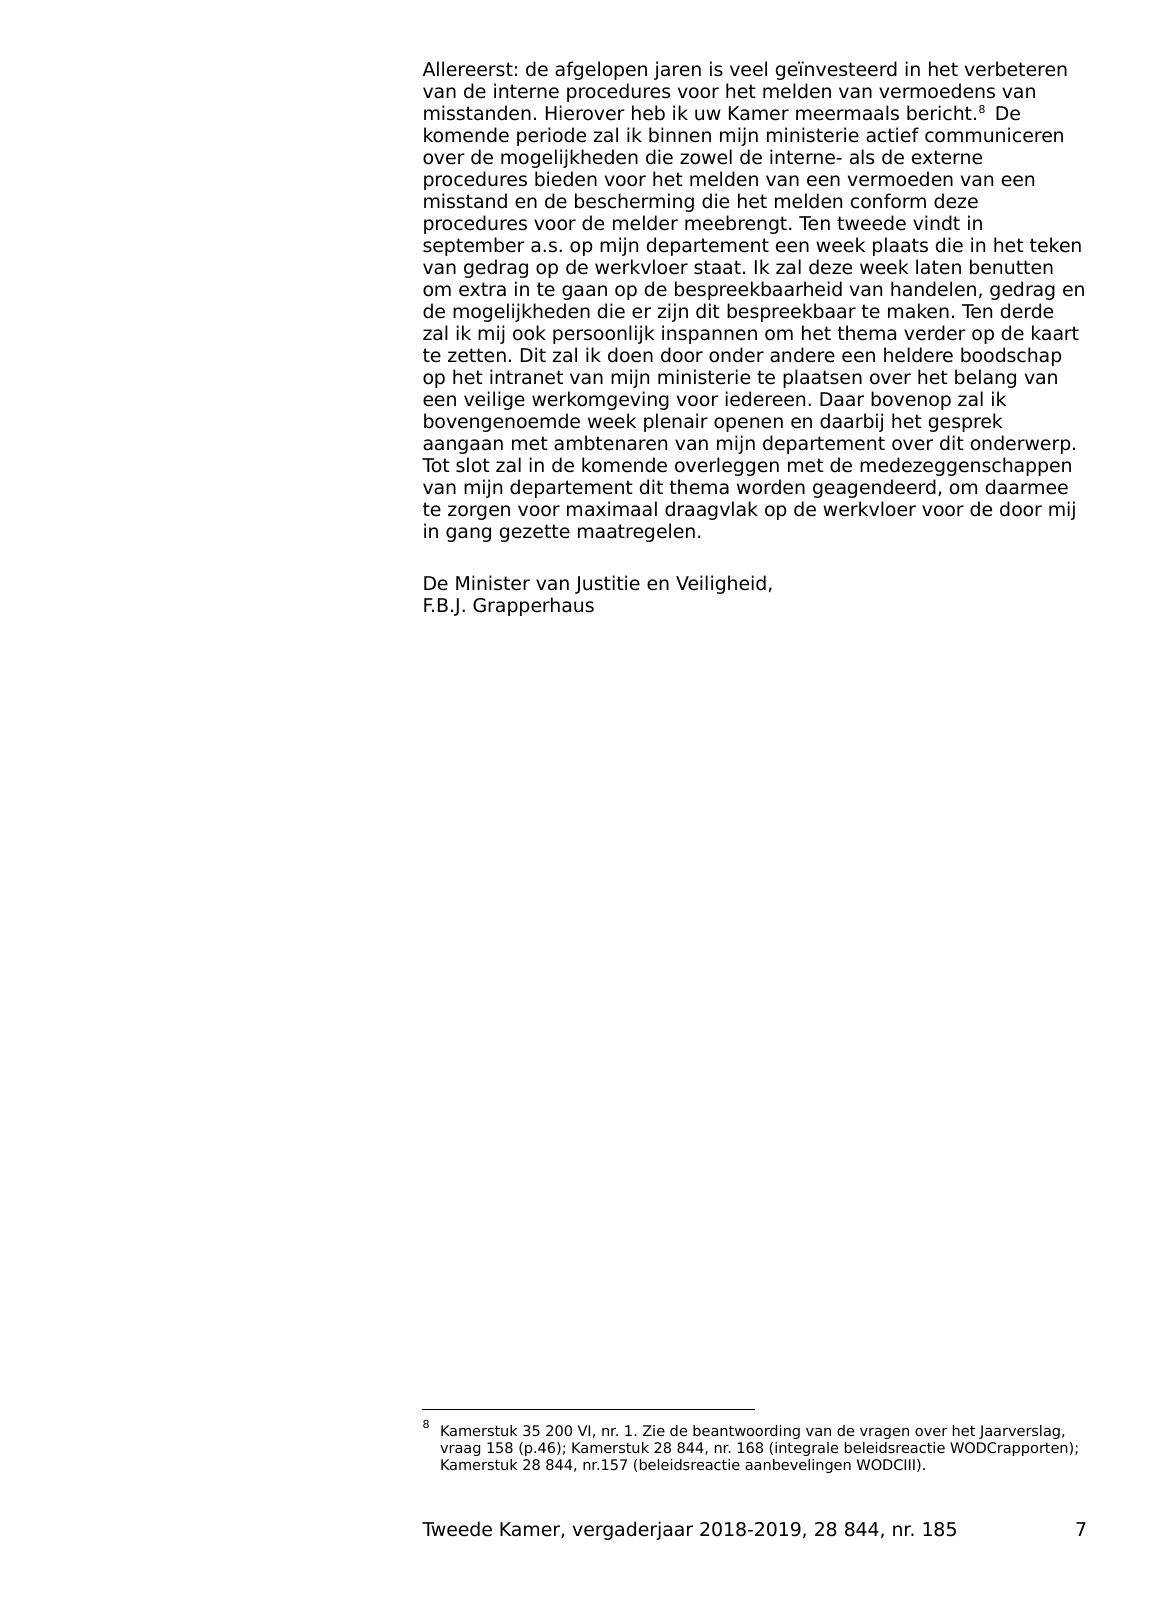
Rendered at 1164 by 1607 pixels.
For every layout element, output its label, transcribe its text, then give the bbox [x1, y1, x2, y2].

text Allereerst: de afgelopen jaren is veel geïnvesteerd in het verbeteren van de interne procedures voor het melden van vermoedens van misstanden. Hierover heb ik uw Kamer meermaals bericht. De komende periode zal ik binnen mijn ministerie actief communiceren over de mogelijkheden die zowel de interne- als de externe procedures bieden voor het melden van een vermoeden van een misstand en de bescherming die het melden conform deze procedures voor de melder meebrengt. Ten tweede vindt in september a.s. op mijn departement een week plaats die in het teken van gedrag op de werkvloer staat. Ik zal deze week laten benutten om extra in te gaan op de bespreekbaarheid van handelen, gedrag en de mogelijkheden die er zijn dit bespreekbaar te maken. Ten derde zal ik mij ook persoonlijk inspannen om het thema verder op de kaart te zetten. Dit zal ik doen door onder andere een heldere boodschap op het intranet van mijn ministerie te plaatsen over het belang van een veilige werkomgeving voor iedereen. Daar bovenop zal ik bovengenoemde week plenair openen en daarbij het gesprek aangaan met ambtenaren van mijn departement over dit onderwerp. Tot slot zal in de komende overleggen met de medezeggenschappen van mijn departement dit thema worden geagendeerd, om daarmee te zorgen voor maximaal draagvlak op de werkvloer voor de door mij in gang gezette maatregelen. [422, 59, 1087, 543]
text Kamerstuk 35 200 VI, nr. 1. Zie de beantwoording van de vragen over het Jaarverslag, vraag 158 (p.46); Kamerstuk 28 844, nr. 168 (integrale beleidsreactie WODCrapporten); Kamerstuk 28 844, nr.157 (beleidsreactie aanbevelingen WODCIII). [422, 1418, 1087, 1474]
text De Minister van Justitie en Veiligheid, F.B.J. Grapperhaus [422, 573, 1087, 617]
